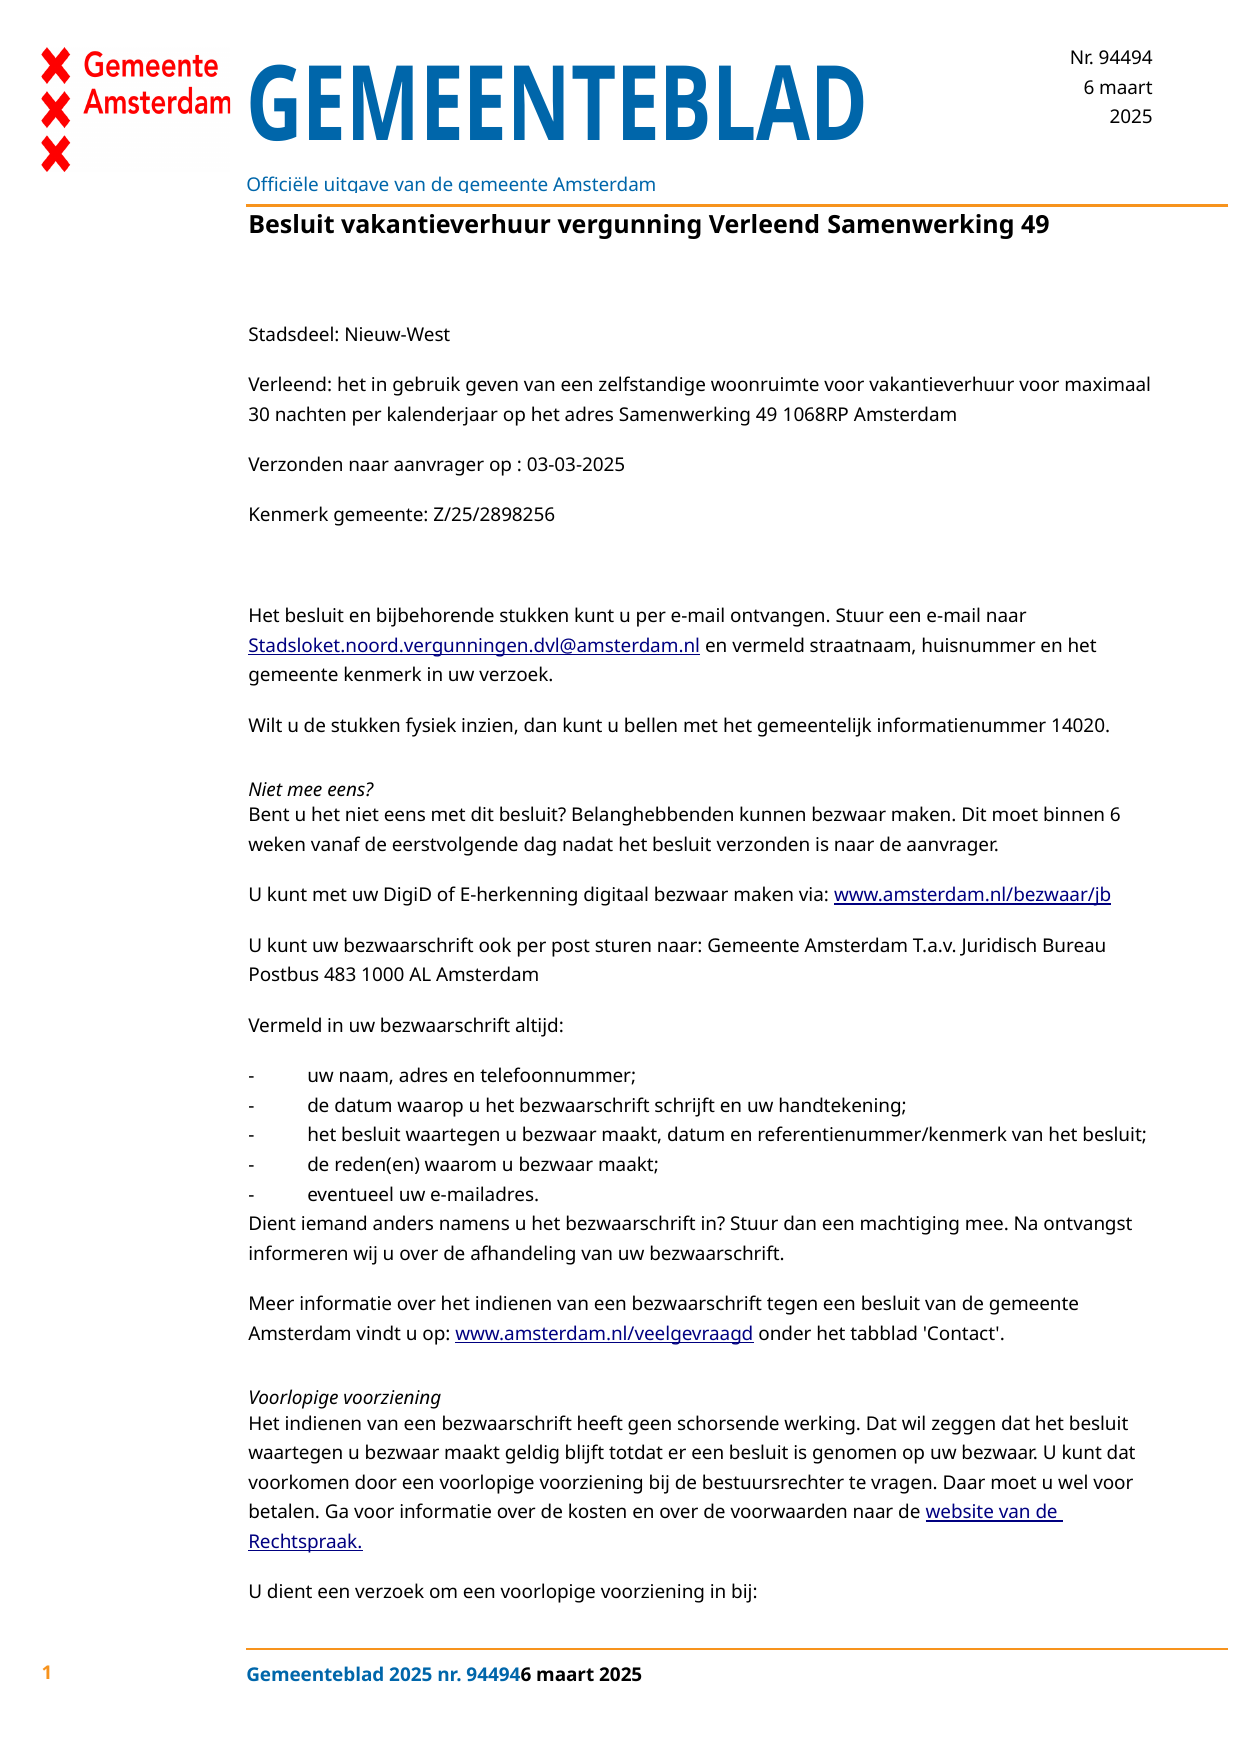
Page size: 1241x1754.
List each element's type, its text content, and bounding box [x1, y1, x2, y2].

text Verzonden naar aanvrager op : 03-03-2025 [248, 451, 1152, 477]
list de reden(en) waarom u bezwaar maakt; [248, 1151, 1152, 1177]
text Stadsdeel: Nieuw-West [248, 321, 1152, 346]
text Voorlopige voorziening [248, 1384, 1152, 1410]
text Vermeld in uw bezwaarschrift altijd: [248, 1012, 1152, 1038]
list de datum waarop u het bezwaarschrift schrijft en uw handtekening; [248, 1092, 1152, 1118]
text Het indienen van een bezwaarschrift heeft geen schorsende werking. Dat wil zeggen dat het besluit waartegen u bezwaar maakt geldig blijft totdat er een besluit is genomen op uw bezwaar. U kunt dat voorkomen door een voorlopige voorziening bij de bestuursrechter te vragen. Daar moet u wel voor betalen. Ga voor informatie over de kosten en over de voorwaarden naar de website van de Rechtspraak. [248, 1410, 1152, 1554]
list uw naam, adres en telefoonnummer; [248, 1062, 1152, 1088]
text U dient een verzoek om een voorlopige voorziening in bij: [248, 1578, 1152, 1604]
text Wilt u de stukken fysiek inzien, dan kunt u bellen met het gemeentelijk informatienummer 14020. [248, 712, 1152, 738]
text Het besluit en bijbehorende stukken kunt u per e-mail ontvangen. Stuur een e-mail naar Stadsloket.noord.vergunningen.dvl@amsterdam.nl en vermeld straatnaam, huisnummer en het gemeente kenmerk in uw verzoek. [248, 602, 1152, 687]
text U kunt uw bezwaarschrift ook per post sturen naar: Gemeente Amsterdam T.a.v. Juridisch Bureau Postbus 483 1000 AL Amsterdam [248, 932, 1152, 987]
text U kunt met uw DigiD of E-herkenning digitaal bezwaar maken via: www.amsterdam.nl/bezwaar/jb [248, 882, 1152, 907]
text Verleend: het in gebruik geven van een zelfstandige woonruimte voor vakantieverhuur voor maximaal 30 nachten per kalenderjaar op het adres Samenwerking 49 1068RP Amsterdam [248, 371, 1152, 426]
list het besluit waartegen u bezwaar maakt, datum en referentienummer/kenmerk van het besluit; [248, 1122, 1152, 1147]
text Meer informatie over het indienen van een bezwaarschrift tegen een besluit van de gemeente Amsterdam vindt u op: www.amsterdam.nl/veelgevraagd onder het tabblad 'Contact'. [248, 1290, 1152, 1346]
text Besluit vakantieverhuur vergunning Verleend Samenwerking 49 [248, 207, 1152, 241]
text Niet mee eens? [248, 776, 1152, 802]
text Dient iemand anders namens u het bezwaarschrift in? Stuur dan een machtiging mee. Na ontvangst informeren wij u over de afhandeling van uw bezwaarschrift. [248, 1210, 1152, 1266]
text Bent u het niet eens met dit besluit? Belanghebbenden kunnen bezwaar maken. Dit moet binnen 6 weken vanaf de eerstvolgende dag nadat het besluit verzonden is naar de aanvrager. [248, 802, 1152, 857]
picture [41, 47, 231, 172]
text Kenmerk gemeente: Z/25/2898256 [248, 502, 1152, 527]
list eventueel uw e-mailadres. [248, 1181, 1152, 1207]
